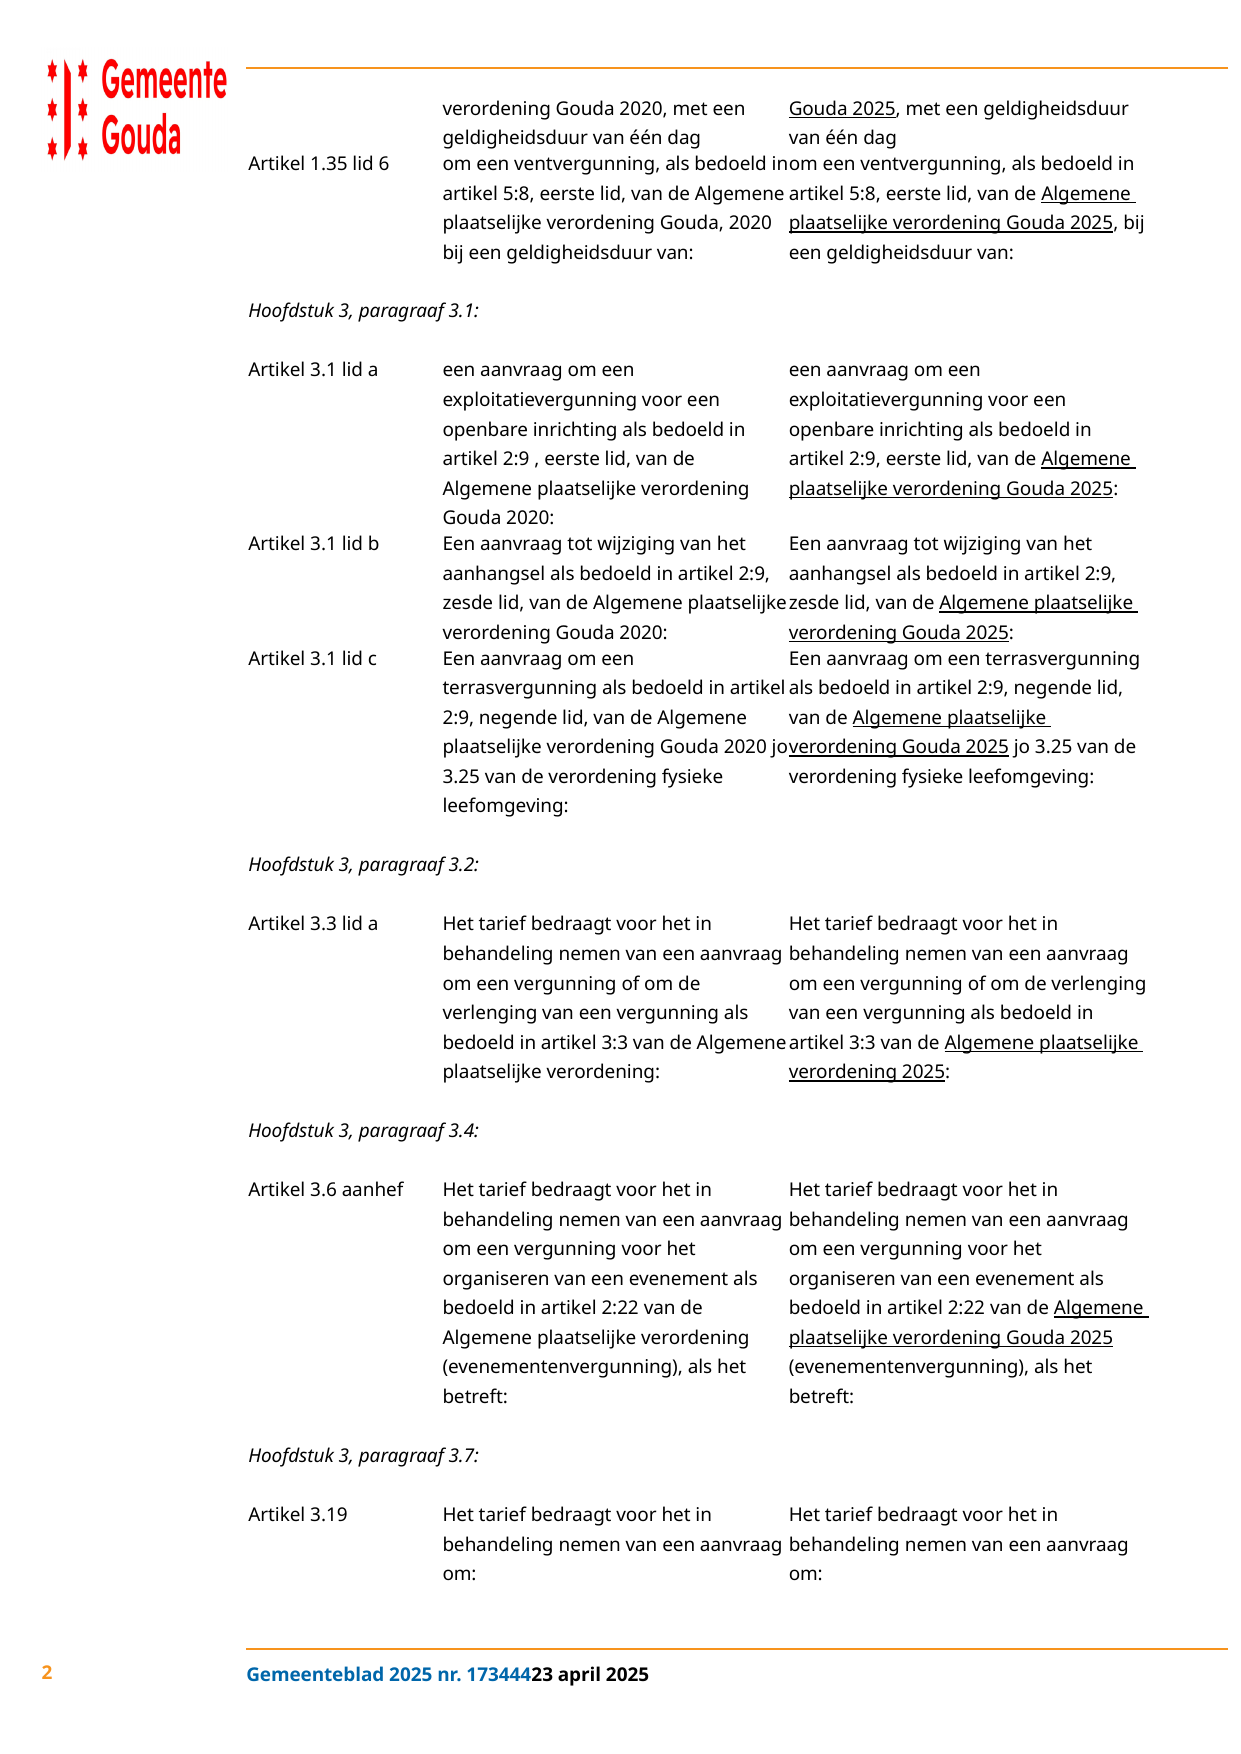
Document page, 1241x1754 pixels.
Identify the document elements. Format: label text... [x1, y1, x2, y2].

table_header Het tarief bedraagt voor het in behandeling nemen van een aanvraag om een vergunning of om de verlenging van een vergunning als bedoeld in artikel 3:3 van de Algemene plaatselijke verordening: [442, 911, 788, 1084]
table_header Artikel 3.19 [248, 1501, 442, 1586]
table_cell Een aanvraag tot wijziging van het aanhangsel als bedoeld in artikel 2:9, zesde lid, van de Algemene plaatselijke verordening Gouda 2020: [442, 530, 788, 645]
text Hoofdstuk 3, paragraaf 3.1: [248, 297, 1152, 323]
text Hoofdstuk 3, paragraaf 3.7: [248, 1442, 1152, 1468]
table_header Het tarief bedraagt voor het in behandeling nemen van een aanvraag om: [789, 1501, 1152, 1586]
table_header Het tarief bedraagt voor het in behandeling nemen van een aanvraag om: [442, 1501, 788, 1586]
text Hoofdstuk 3, paragraaf 3.4: [248, 1117, 1152, 1143]
table_cell Een aanvraag tot wijziging van het aanhangsel als bedoeld in artikel 2:9, zesde lid, van de Algemene plaatselijke verordening Gouda 2025: [789, 530, 1152, 645]
table_cell Artikel 1.35 lid 6 [248, 150, 442, 264]
text Hoofdstuk 3, paragraaf 3.2: [248, 851, 1152, 877]
table_cell Een aanvraag om een terrasvergunning als bedoeld in artikel 2:9, negende lid, van de Algemene plaatselijke verordening Gouda 2025 jo 3.25 van de verordening fysieke leefomgeving: [789, 645, 1152, 818]
table_cell Gouda 2025, met een geldigheidsduur van één dag [789, 95, 1152, 150]
table_cell Artikel 3.1 lid b [248, 530, 442, 645]
table_cell verordening Gouda 2020, met een geldigheidsduur van één dag [442, 95, 788, 150]
table_header een aanvraag om een exploitatievergunning voor een openbare inrichting als bedoeld in artikel 2:9 , eerste lid, van de Algemene plaatselijke verordening Gouda 2020: [442, 357, 788, 530]
table_cell om een ventvergunning, als bedoeld in artikel 5:8, eerste lid, van de Algemene plaatselijke verordening Gouda, 2020 bij een geldigheidsduur van: [442, 150, 788, 264]
table_header Artikel 3.3 lid a [248, 911, 442, 1084]
table_header Artikel 3.6 aanhef [248, 1176, 442, 1409]
table_header Artikel 3.1 lid a [248, 357, 442, 530]
table_header een aanvraag om een exploitatievergunning voor een openbare inrichting als bedoeld in artikel 2:9, eerste lid, van de Algemene plaatselijke verordening Gouda 2025: [789, 357, 1152, 530]
table_cell [248, 95, 442, 150]
picture [41, 47, 231, 172]
table_header Het tarief bedraagt voor het in behandeling nemen van een aanvraag om een vergunning voor het organiseren van een evenement als bedoeld in artikel 2:22 van de Algemene plaatselijke verordening Gouda 2025 (evenementenvergunning), als het betreft: [789, 1176, 1152, 1409]
table_cell Artikel 3.1 lid c [248, 645, 442, 818]
table_header Het tarief bedraagt voor het in behandeling nemen van een aanvraag om een vergunning voor het organiseren van een evenement als bedoeld in artikel 2:22 van de Algemene plaatselijke verordening (evenementenvergunning), als het betreft: [442, 1176, 788, 1409]
table_cell Een aanvraag om een terrasvergunning als bedoeld in artikel 2:9, negende lid, van de Algemene plaatselijke verordening Gouda 2020 jo 3.25 van de verordening fysieke leefomgeving: [442, 645, 788, 818]
table_cell om een ventvergunning, als bedoeld in artikel 5:8, eerste lid, van de Algemene plaatselijke verordening Gouda 2025, bij een geldigheidsduur van: [789, 150, 1152, 264]
table_header Het tarief bedraagt voor het in behandeling nemen van een aanvraag om een vergunning of om de verlenging van een vergunning als bedoeld in artikel 3:3 van de Algemene plaatselijke verordening 2025: [789, 911, 1152, 1084]
